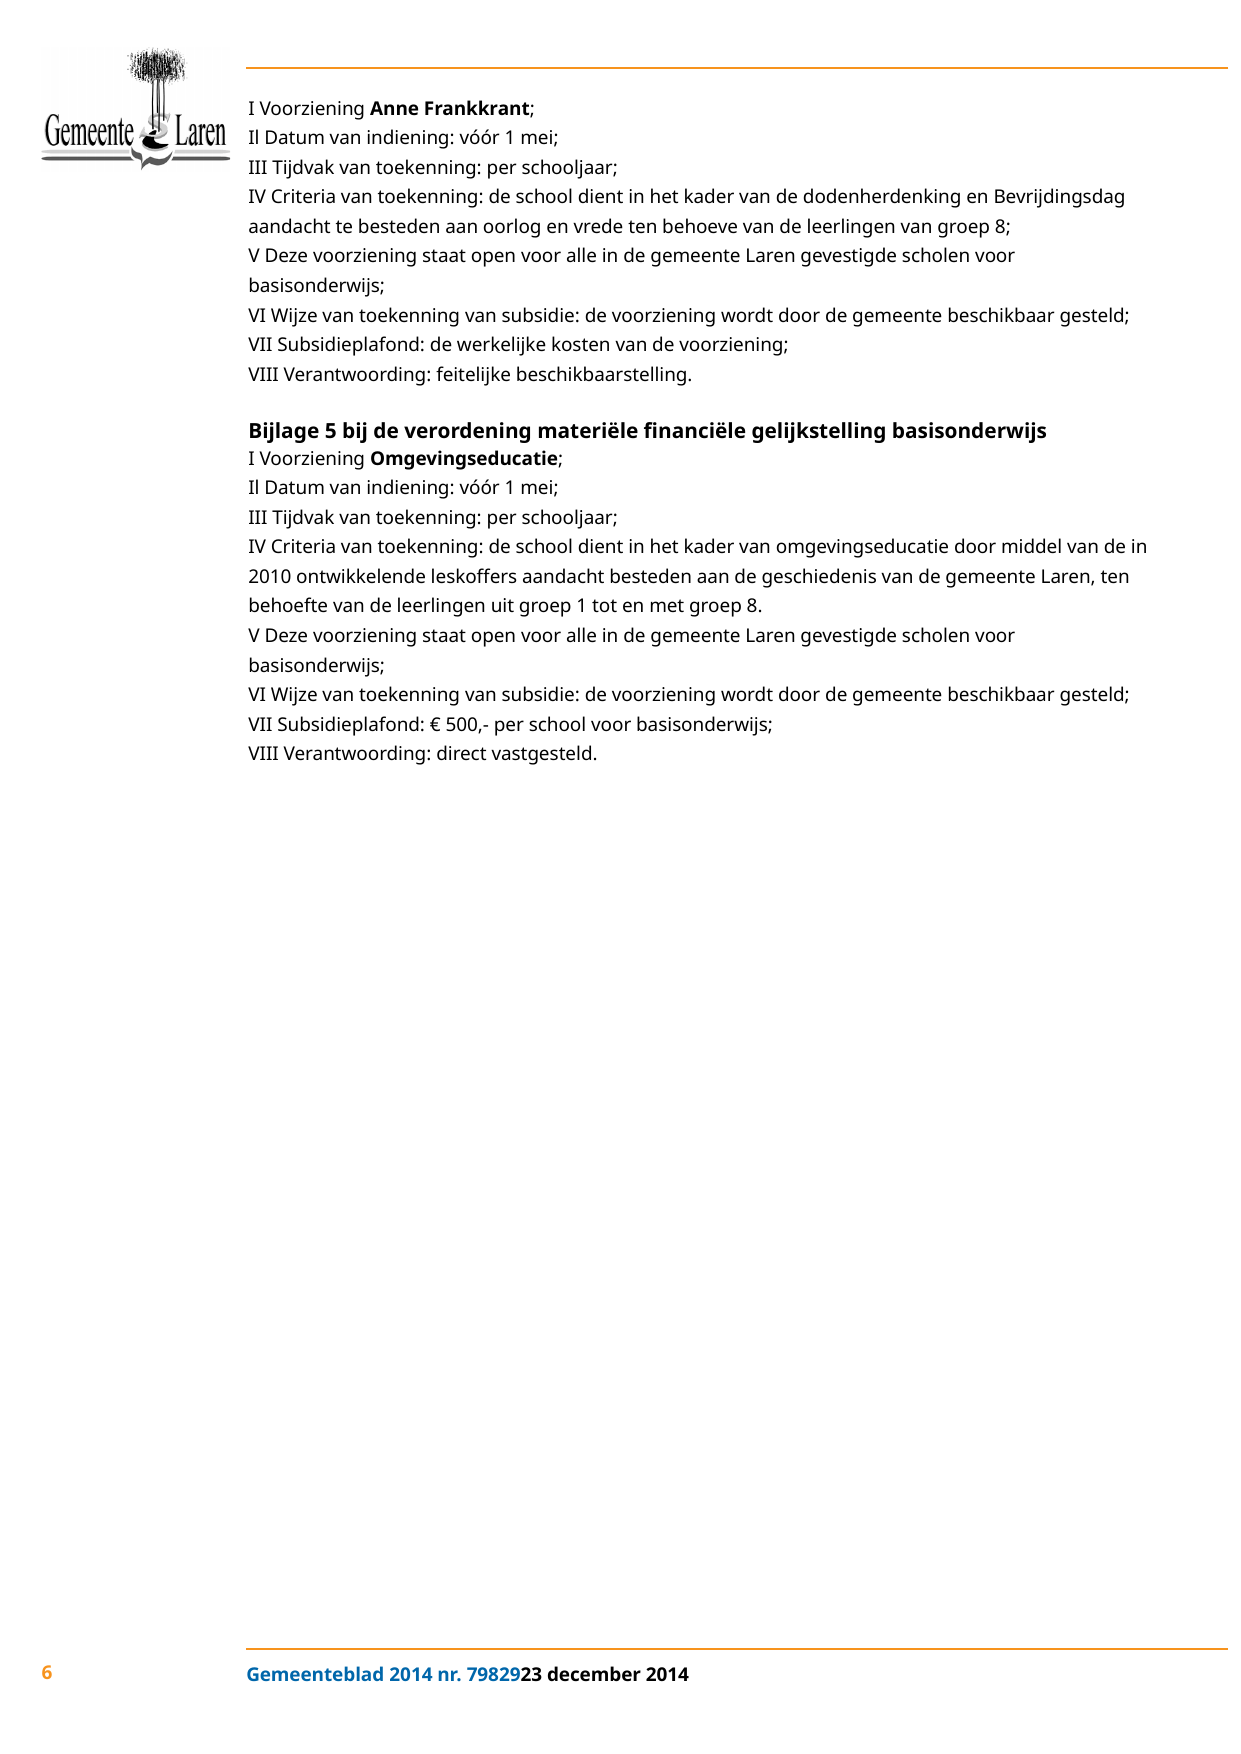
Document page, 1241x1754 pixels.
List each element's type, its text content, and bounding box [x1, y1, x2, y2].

text III Tijdvak van toekenning: per schooljaar; [248, 504, 1152, 530]
text V Deze voorziening staat open voor alle in de gemeente Laren gevestigde scholen voor basisonderwijs; [248, 243, 1152, 298]
text III Tijdvak van toekenning: per schooljaar; [248, 154, 1152, 180]
text VI Wijze van toekenning van subsidie: de voorziening wordt door de gemeente beschikbaar gesteld; [248, 302, 1152, 328]
text VII Subsidieplafond: € 500,- per school voor basisonderwijs; [248, 711, 1152, 737]
text VIII Verantwoording: direct vastgesteld. [248, 741, 1152, 766]
text IV Criteria van toekenning: de school dient in het kader van de dodenherdenking en Bevrijdingsdag aandacht te besteden aan oorlog en vrede ten behoeve van de leerlingen van groep 8; [248, 183, 1152, 239]
text Bijlage 5 bij de verordening materiële financiële gelijkstelling basisonderwijs [248, 416, 1152, 445]
text Il Datum van indiening: vóór 1 mei; [248, 474, 1152, 500]
text IV Criteria van toekenning: de school dient in het kader van omgevingseducatie door middel van de in 2010 ontwikkelende leskoffers aandacht besteden aan de geschiedenis van de gemeente Laren, ten behoefte van de leerlingen uit groep 1 tot en met groep 8. [248, 533, 1152, 618]
text V Deze voorziening staat open voor alle in de gemeente Laren gevestigde scholen voor basisonderwijs; [248, 622, 1152, 678]
text VII Subsidieplafond: de werkelijke kosten van de voorziening; [248, 331, 1152, 357]
picture [41, 47, 231, 172]
text VIII Verantwoording: feitelijke beschikbaarstelling. [248, 361, 1152, 387]
text I Voorziening Omgevingseducatie; [248, 445, 1152, 471]
text Il Datum van indiening: vóór 1 mei; [248, 124, 1152, 150]
text VI Wijze van toekenning van subsidie: de voorziening wordt door de gemeente beschikbaar gesteld; [248, 681, 1152, 707]
text I Voorziening Anne Frankkrant; [248, 95, 1152, 121]
